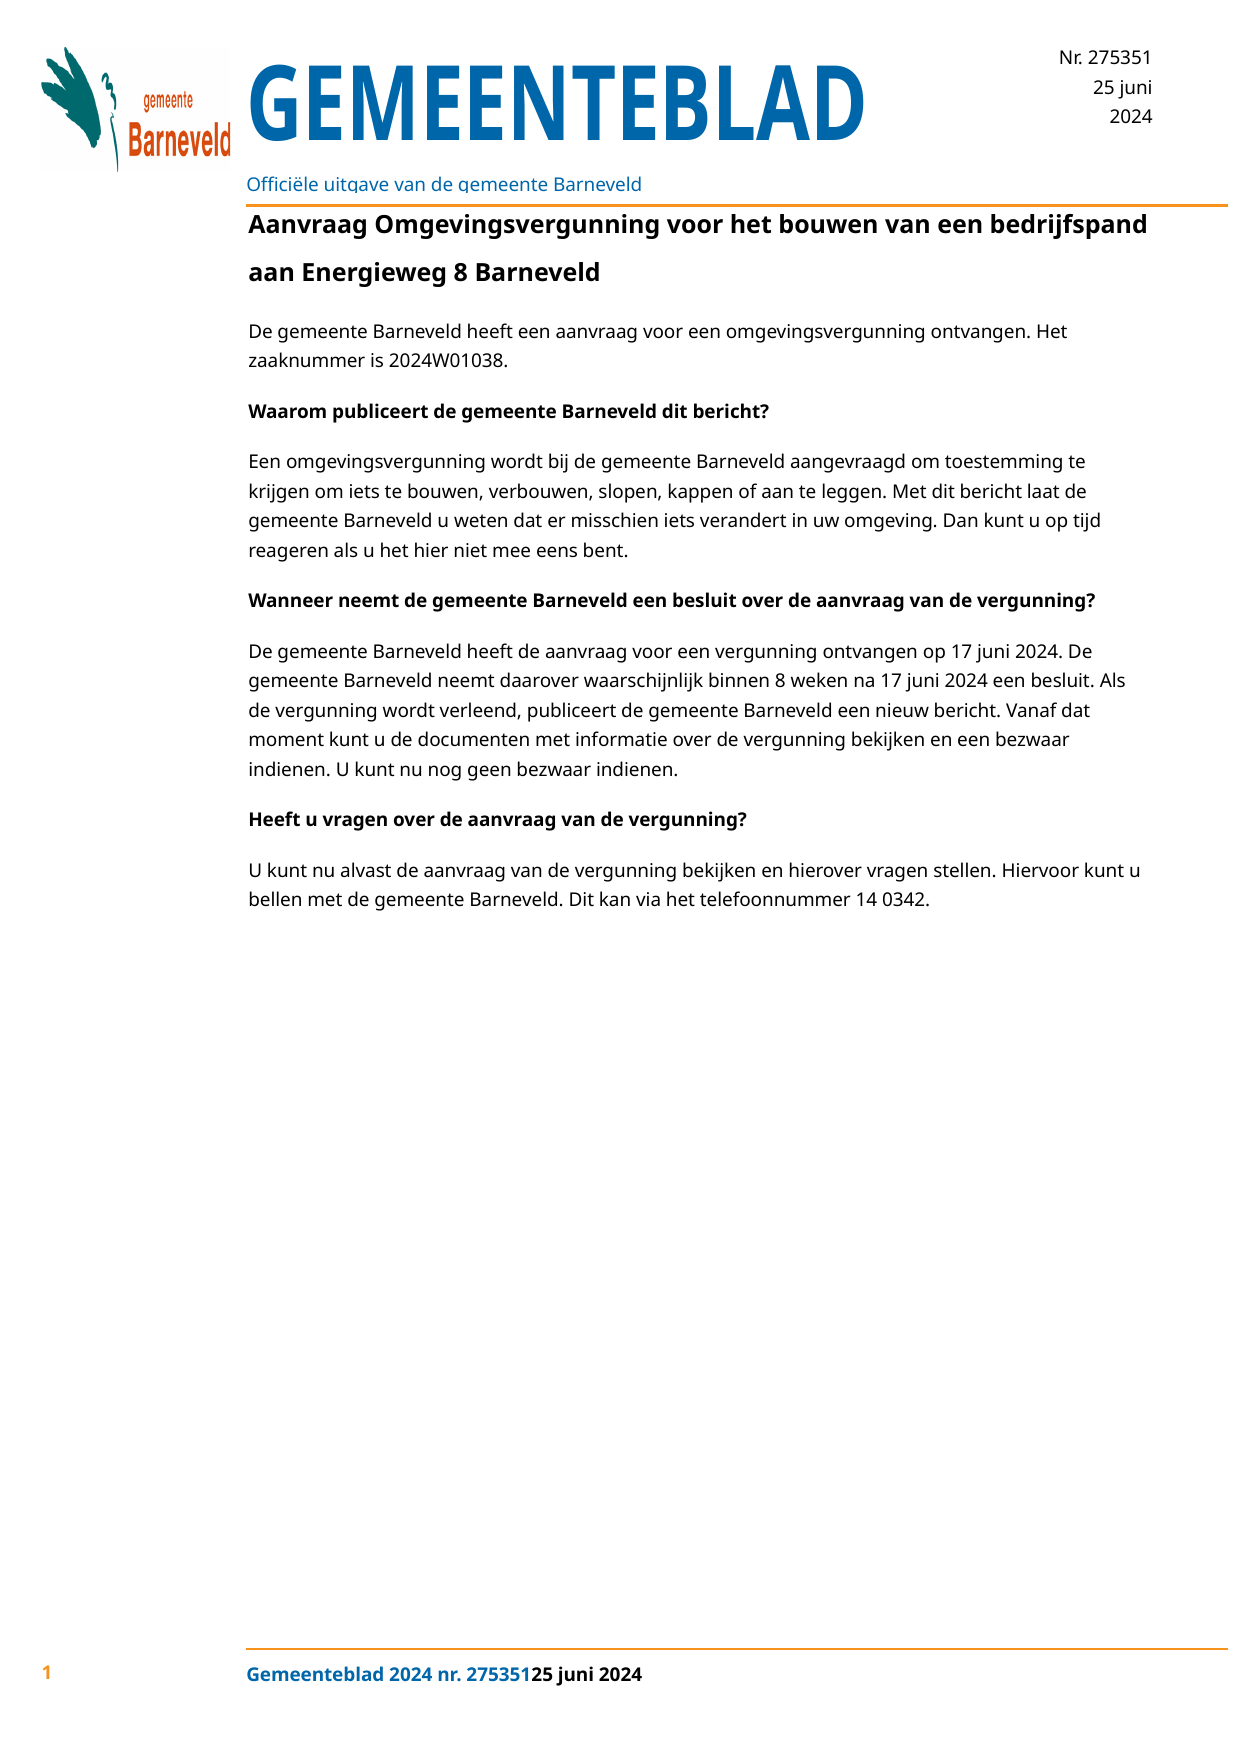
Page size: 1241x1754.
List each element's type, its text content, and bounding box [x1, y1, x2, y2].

text De gemeente Barneveld heeft een aanvraag voor een omgevingsvergunning ontvangen. Het zaaknummer is 2024W01038. [248, 318, 1152, 373]
picture [41, 47, 231, 172]
text Een omgevingsvergunning wordt bij de gemeente Barneveld aangevraagd om toestemming te krijgen om iets te bouwen, verbouwen, slopen, kappen of aan te leggen. Met dit bericht laat de gemeente Barneveld u weten dat er misschien iets verandert in uw omgeving. Dan kunt u op tijd reageren als u het hier niet mee eens bent. [248, 448, 1152, 563]
text Heeft u vragen over de aanvraag van de vergunning? [248, 807, 1152, 832]
text Waarom publiceert de gemeente Barneveld dit bericht? [248, 398, 1152, 424]
text U kunt nu alvast de aanvraag van de vergunning bekijken en hierover vragen stellen. Hiervoor kunt u bellen met de gemeente Barneveld. Dit kan via het telefoonnummer 14 0342. [248, 857, 1152, 912]
text De gemeente Barneveld heeft de aanvraag voor een vergunning ontvangen op 17 juni 2024. De gemeente Barneveld neemt daarover waarschijnlijk binnen 8 weken na 17 juni 2024 een besluit. Als de vergunning wordt verleend, publiceert de gemeente Barneveld een nieuw bericht. Vanaf dat moment kunt u de documenten met informatie over de vergunning bekijken en een bezwaar indienen. U kunt nu nog geen bezwaar indienen. [248, 638, 1152, 782]
text Wanneer neemt de gemeente Barneveld een besluit over de aanvraag van de vergunning? [248, 587, 1152, 613]
text Aanvraag Omgevingsvergunning voor het bouwen van een bedrijfspand aan Energieweg 8 Barneveld [248, 207, 1152, 288]
